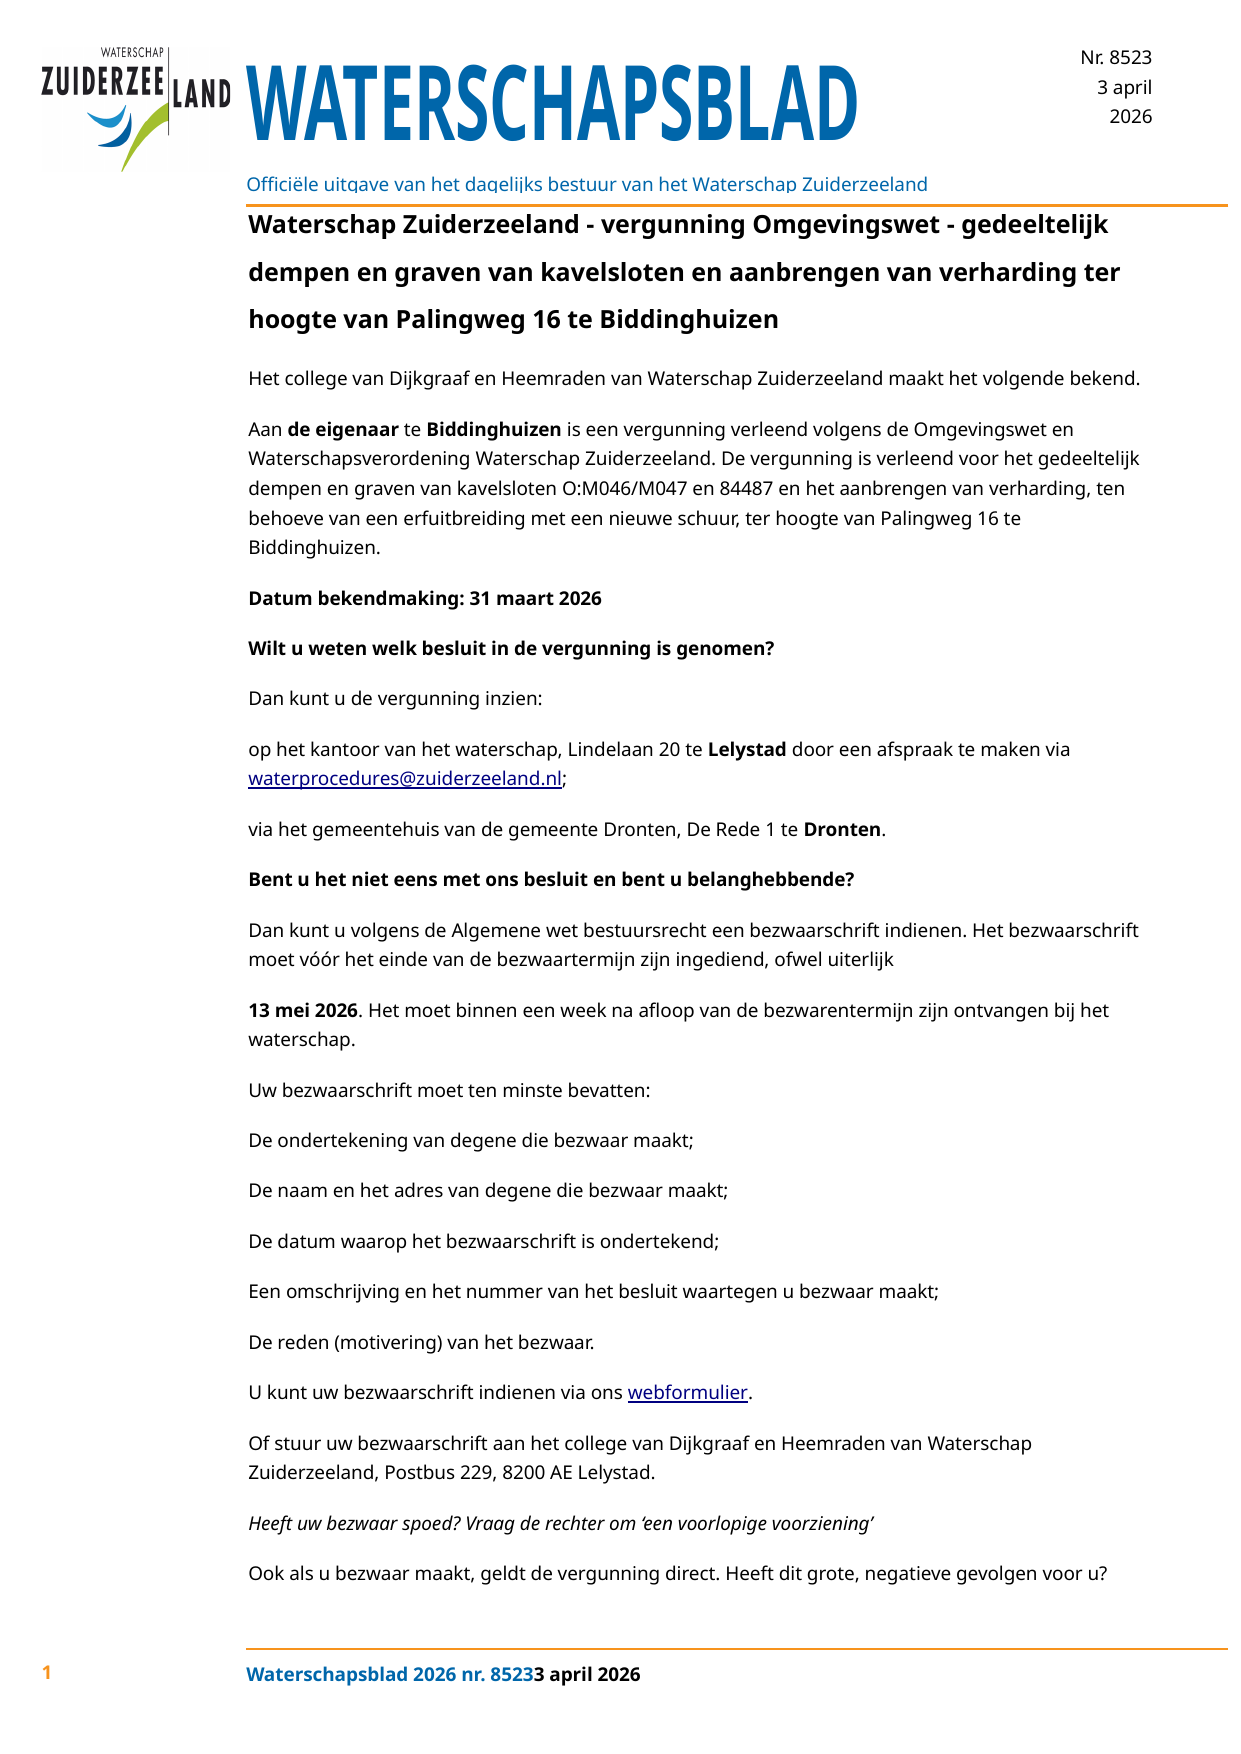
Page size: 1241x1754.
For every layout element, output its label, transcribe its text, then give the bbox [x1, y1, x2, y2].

text Dan kunt u volgens de Algemene wet bestuursrecht een bezwaarschrift indienen. Het bezwaarschrift moet vóór het einde van de bezwaartermijn zijn ingediend, ofwel uiterlijk [248, 917, 1152, 972]
text Uw bezwaarschrift moet ten minste bevatten: [248, 1077, 1152, 1102]
text Bent u het niet eens met ons besluit en bent u belanghebbende? [248, 866, 1152, 892]
text Datum bekendmaking: 31 maart 2026 [248, 585, 1152, 610]
text Of stuur uw bezwaarschrift aan het college van Dijkgraaf en Heemraden van Waterschap Zuiderzeeland, Postbus 229, 8200 AE Lelystad. [248, 1430, 1152, 1485]
text Aan de eigenaar te Biddinghuizen is een vergunning verleend volgens de Omgevingswet en Waterschapsverordening Waterschap Zuiderzeeland. De vergunning is verleend voor het gedeeltelijk dempen en graven van kavelsloten O:M046/M047 en 84487 en het aanbrengen van verharding, ten behoeve van een erfuitbreiding met een nieuwe schuur, ter hoogte van Palingweg 16 te Biddinghuizen. [248, 416, 1152, 560]
text De datum waarop het bezwaarschrift is ondertekend; [248, 1228, 1152, 1254]
text Waterschap Zuiderzeeland - vergunning Omgevingswet - gedeeltelijk dempen en graven van kavelsloten en aanbrengen van verharding ter hoogte van Palingweg 16 te Biddinghuizen [248, 207, 1152, 336]
text 13 mei 2026. Het moet binnen een week na afloop van de bezwarentermijn zijn ontvangen bij het waterschap. [248, 997, 1152, 1052]
text De reden (motivering) van het bezwaar. [248, 1329, 1152, 1354]
text De naam en het adres van degene die bezwaar maakt; [248, 1178, 1152, 1203]
text via het gemeentehuis van de gemeente Dronten, De Rede 1 te Dronten. [248, 816, 1152, 842]
text Ook als u bezwaar maakt, geldt de vergunning direct. Heeft dit grote, negatieve gevolgen voor u? [248, 1560, 1152, 1586]
text Dan kunt u de vergunning inzien: [248, 686, 1152, 711]
picture [41, 47, 231, 172]
text Wilt u weten welk besluit in de vergunning is genomen? [248, 635, 1152, 661]
text op het kantoor van het waterschap, Lindelaan 20 te Lelystad door een afspraak te maken via waterprocedures@zuiderzeeland.nl; [248, 736, 1152, 791]
text U kunt uw bezwaarschrift indienen via ons webformulier. [248, 1379, 1152, 1405]
text Het college van Dijkgraaf en Heemraden van Waterschap Zuiderzeeland maakt het volgende bekend. [248, 366, 1152, 391]
text De ondertekening van degene die bezwaar maakt; [248, 1127, 1152, 1153]
text Een omschrijving en het nummer van het besluit waartegen u bezwaar maakt; [248, 1278, 1152, 1304]
text Heeft uw bezwaar spoed? Vraag de rechter om ‘een voorlopige voorziening’ [248, 1510, 1152, 1535]
